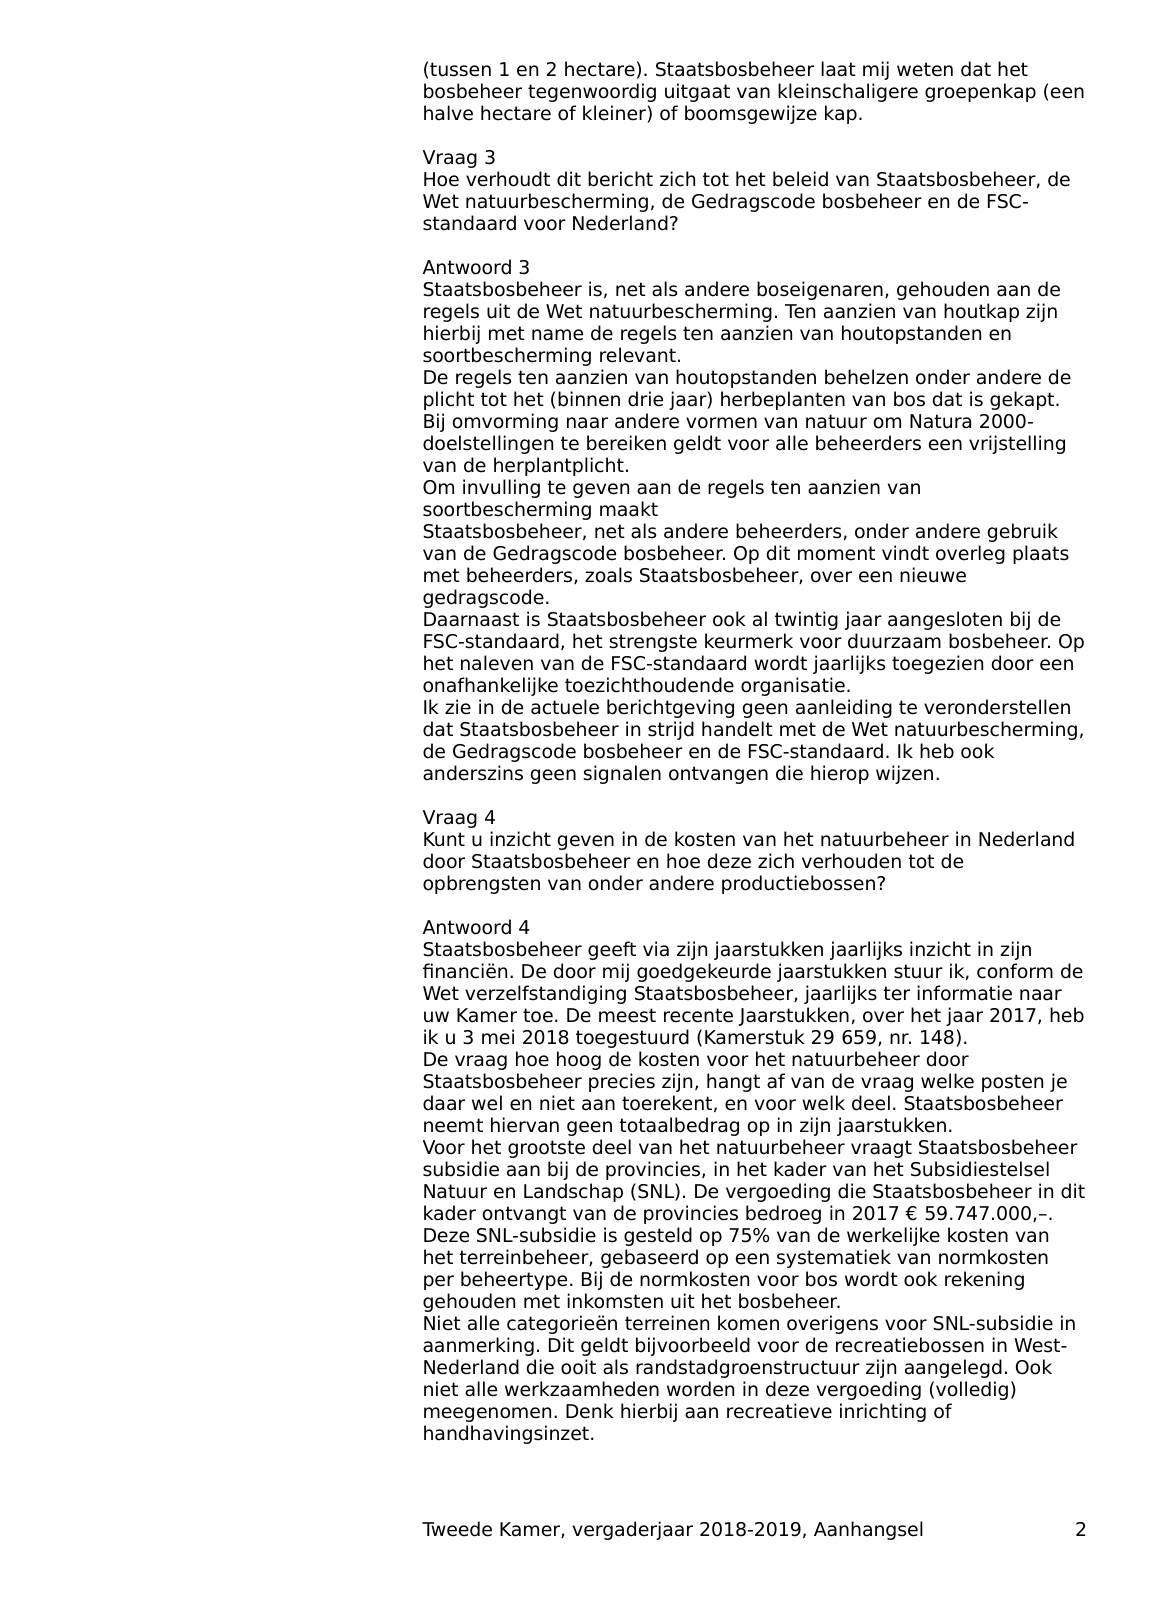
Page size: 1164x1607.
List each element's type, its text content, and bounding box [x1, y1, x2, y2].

text Staatsbosbeheer is, net als andere boseigenaren, gehouden aan de regels uit de Wet natuurbescherming. Ten aanzien van houtkap zijn hierbij met name de regels ten aanzien van houtopstanden en soortbescherming relevant. [422, 279, 1087, 367]
text Niet alle categorieën terreinen komen overigens voor SNL-subsidie in aanmerking. Dit geldt bijvoorbeeld voor de recreatiebossen in West-Nederland die ooit als randstadgroenstructuur zijn aangelegd. Ook niet alle werkzaamheden worden in deze vergoeding (volledig) meegenomen. Denk hierbij aan recreatieve inrichting of handhavingsinzet. [422, 1313, 1087, 1444]
text Staatsbosbeheer, net als andere beheerders, onder andere gebruik van de Gedragscode bosbeheer. Op dit moment vindt overleg plaats met beheerders, zoals Staatsbosbeheer, over een nieuwe gedragscode. [422, 521, 1087, 609]
text Antwoord 4 [422, 917, 1087, 939]
text Vraag 4 [422, 807, 1087, 829]
text Antwoord 3 [422, 257, 1087, 279]
text Kunt u inzicht geven in de kosten van het natuurbeheer in Nederland door Staatsbosbeheer en hoe deze zich verhouden tot de opbrengsten van onder andere productiebossen? [422, 829, 1087, 895]
text Daarnaast is Staatsbosbeheer ook al twintig jaar aangesloten bij de FSC-standaard, het strengste keurmerk voor duurzaam bosbeheer. Op het naleven van de FSC-standaard wordt jaarlijks toegezien door een onafhankelijke toezichthoudende organisatie. [422, 609, 1087, 697]
text Ik zie in de actuele berichtgeving geen aanleiding te veronderstellen dat Staatsbosbeheer in strijd handelt met de Wet natuurbescherming, de Gedragscode bosbeheer en de FSC-standaard. Ik heb ook anderszins geen signalen ontvangen die hierop wijzen. [422, 697, 1087, 785]
text De vraag hoe hoog de kosten voor het natuurbeheer door Staatsbosbeheer precies zijn, hangt af van de vraag welke posten je daar wel en niet aan toerekent, en voor welk deel. Staatsbosbeheer neemt hiervan geen totaalbedrag op in zijn jaarstukken. [422, 1049, 1087, 1137]
text Hoe verhoudt dit bericht zich tot het beleid van Staatsbosbeheer, de Wet natuurbescherming, de Gedragscode bosbeheer en de FSC-standaard voor Nederland? [422, 169, 1087, 235]
text Vraag 3 [422, 147, 1087, 169]
text De regels ten aanzien van houtopstanden behelzen onder andere de plicht tot het (binnen drie jaar) herbeplanten van bos dat is gekapt. Bij omvorming naar andere vormen van natuur om Natura 2000-doelstellingen te bereiken geldt voor alle beheerders een vrijstelling van de herplantplicht. [422, 367, 1087, 477]
text Staatsbosbeheer geeft via zijn jaarstukken jaarlijks inzicht in zijn financiën. De door mij goedgekeurde jaarstukken stuur ik, conform de Wet verzelfstandiging Staatsbosbeheer, jaarlijks ter informatie naar uw Kamer toe. De meest recente Jaarstukken, over het jaar 2017, heb ik u 3 mei 2018 toegestuurd (Kamerstuk 29 659, nr. 148). [422, 939, 1087, 1049]
text Om invulling te geven aan de regels ten aanzien van soortbescherming maakt [422, 477, 1087, 521]
text Voor het grootste deel van het natuurbeheer vraagt Staatsbosbeheer subsidie aan bij de provincies, in het kader van het Subsidiestelsel Natuur en Landschap (SNL). De vergoeding die Staatsbosbeheer in dit kader ontvangt van de provincies bedroeg in 2017 € 59.747.000,–. Deze SNL-subsidie is gesteld op 75% van de werkelijke kosten van het terreinbeheer, gebaseerd op een systematiek van normkosten per beheertype. Bij de normkosten voor bos wordt ook rekening gehouden met inkomsten uit het bosbeheer. [422, 1137, 1087, 1313]
text (tussen 1 en 2 hectare). Staatsbosbeheer laat mij weten dat het bosbeheer tegenwoordig uitgaat van kleinschaligere groepenkap (een halve hectare of kleiner) of boomsgewijze kap. [422, 59, 1087, 125]
